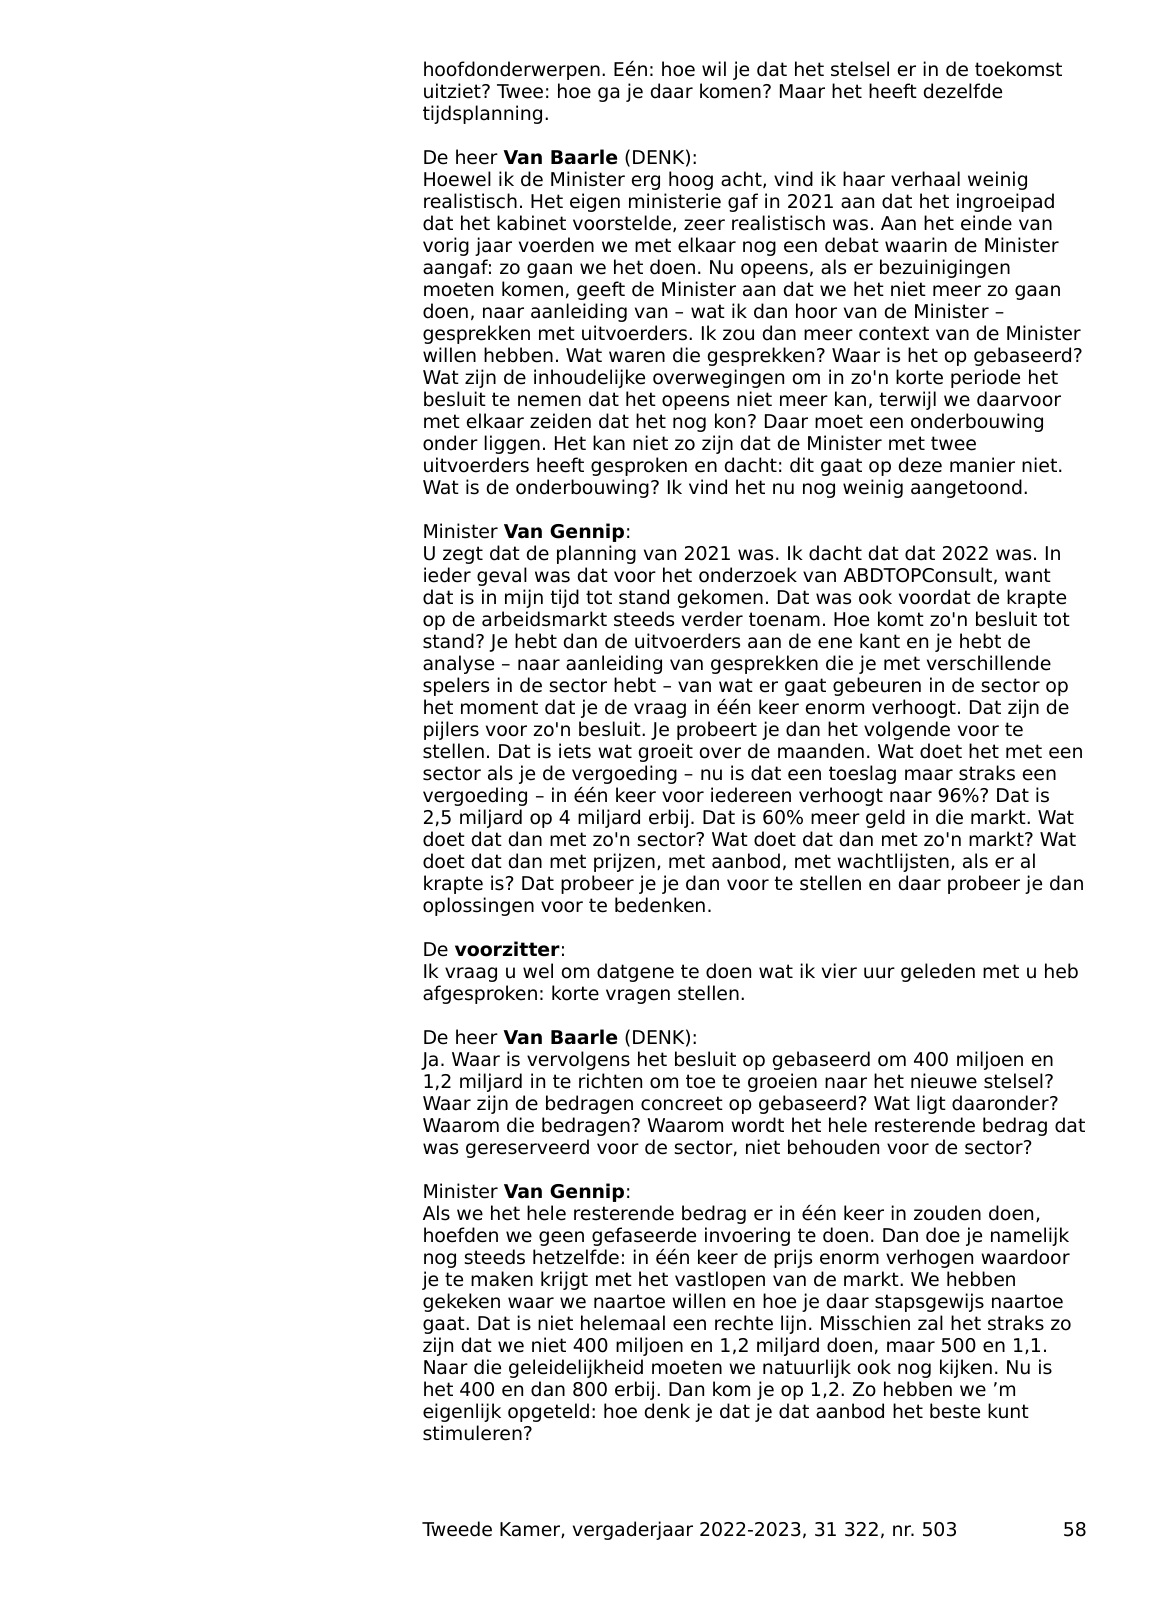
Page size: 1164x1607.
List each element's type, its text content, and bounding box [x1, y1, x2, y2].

text De voorzitter: [422, 939, 1087, 961]
text Minister Van Gennip: [422, 1181, 1087, 1203]
text U zegt dat de planning van 2021 was. Ik dacht dat dat 2022 was. In ieder geval was dat voor het onderzoek van ABDTOPConsult, want dat is in mijn tijd tot stand gekomen. Dat was ook voordat de krapte op de arbeidsmarkt steeds verder toenam. Hoe komt zo'n besluit tot stand? Je hebt dan de uitvoerders aan de ene kant en je hebt de analyse – naar aanleiding van gesprekken die je met verschillende spelers in de sector hebt – van wat er gaat gebeuren in de sector op het moment dat je de vraag in één keer enorm verhoogt. Dat zijn de pijlers voor zo'n besluit. Je probeert je dan het volgende voor te stellen. Dat is iets wat groeit over de maanden. Wat doet het met een sector als je de vergoeding – nu is dat een toeslag maar straks een vergoeding – in één keer voor iedereen verhoogt naar 96%? Dat is 2,5 miljard op 4 miljard erbij. Dat is 60% meer geld in die markt. Wat doet dat dan met zo'n sector? Wat doet dat dan met zo'n markt? Wat doet dat dan met prijzen, met aanbod, met wachtlijsten, als er al krapte is? Dat probeer je je dan voor te stellen en daar probeer je dan oplossingen voor te bedenken. [422, 543, 1087, 917]
text Ik vraag u wel om datgene te doen wat ik vier uur geleden met u heb afgesproken: korte vragen stellen. [422, 961, 1087, 1005]
text Hoewel ik de Minister erg hoog acht, vind ik haar verhaal weinig realistisch. Het eigen ministerie gaf in 2021 aan dat het ingroeipad dat het kabinet voorstelde, zeer realistisch was. Aan het einde van vorig jaar voerden we met elkaar nog een debat waarin de Minister aangaf: zo gaan we het doen. Nu opeens, als er bezuinigingen moeten komen, geeft de Minister aan dat we het niet meer zo gaan doen, naar aanleiding van – wat ik dan hoor van de Minister – gesprekken met uitvoerders. Ik zou dan meer context van de Minister willen hebben. Wat waren die gesprekken? Waar is het op gebaseerd? Wat zijn de inhoudelijke overwegingen om in zo'n korte periode het besluit te nemen dat het opeens niet meer kan, terwijl we daarvoor met elkaar zeiden dat het nog kon? Daar moet een onderbouwing onder liggen. Het kan niet zo zijn dat de Minister met twee uitvoerders heeft gesproken en dacht: dit gaat op deze manier niet. Wat is de onderbouwing? Ik vind het nu nog weinig aangetoond. [422, 169, 1087, 499]
text De heer Van Baarle (DENK): [422, 147, 1087, 169]
text Als we het hele resterende bedrag er in één keer in zouden doen, hoefden we geen gefaseerde invoering te doen. Dan doe je namelijk nog steeds hetzelfde: in één keer de prijs enorm verhogen waardoor je te maken krijgt met het vastlopen van de markt. We hebben gekeken waar we naartoe willen en hoe je daar stapsgewijs naartoe gaat. Dat is niet helemaal een rechte lijn. Misschien zal het straks zo zijn dat we niet 400 miljoen en 1,2 miljard doen, maar 500 en 1,1. Naar die geleidelijkheid moeten we natuurlijk ook nog kijken. Nu is het 400 en dan 800 erbij. Dan kom je op 1,2. Zo hebben we ’m eigenlijk opgeteld: hoe denk je dat je dat aanbod het beste kunt stimuleren? [422, 1203, 1087, 1445]
text De heer Van Baarle (DENK): [422, 1027, 1087, 1049]
text hoofdonderwerpen. Eén: hoe wil je dat het stelsel er in de toekomst uitziet? Twee: hoe ga je daar komen? Maar het heeft dezelfde tijdsplanning. [422, 59, 1087, 125]
text Ja. Waar is vervolgens het besluit op gebaseerd om 400 miljoen en 1,2 miljard in te richten om toe te groeien naar het nieuwe stelsel? Waar zijn de bedragen concreet op gebaseerd? Wat ligt daaronder? Waarom die bedragen? Waarom wordt het hele resterende bedrag dat was gereserveerd voor de sector, niet behouden voor de sector? [422, 1049, 1087, 1159]
text Minister Van Gennip: [422, 521, 1087, 543]
